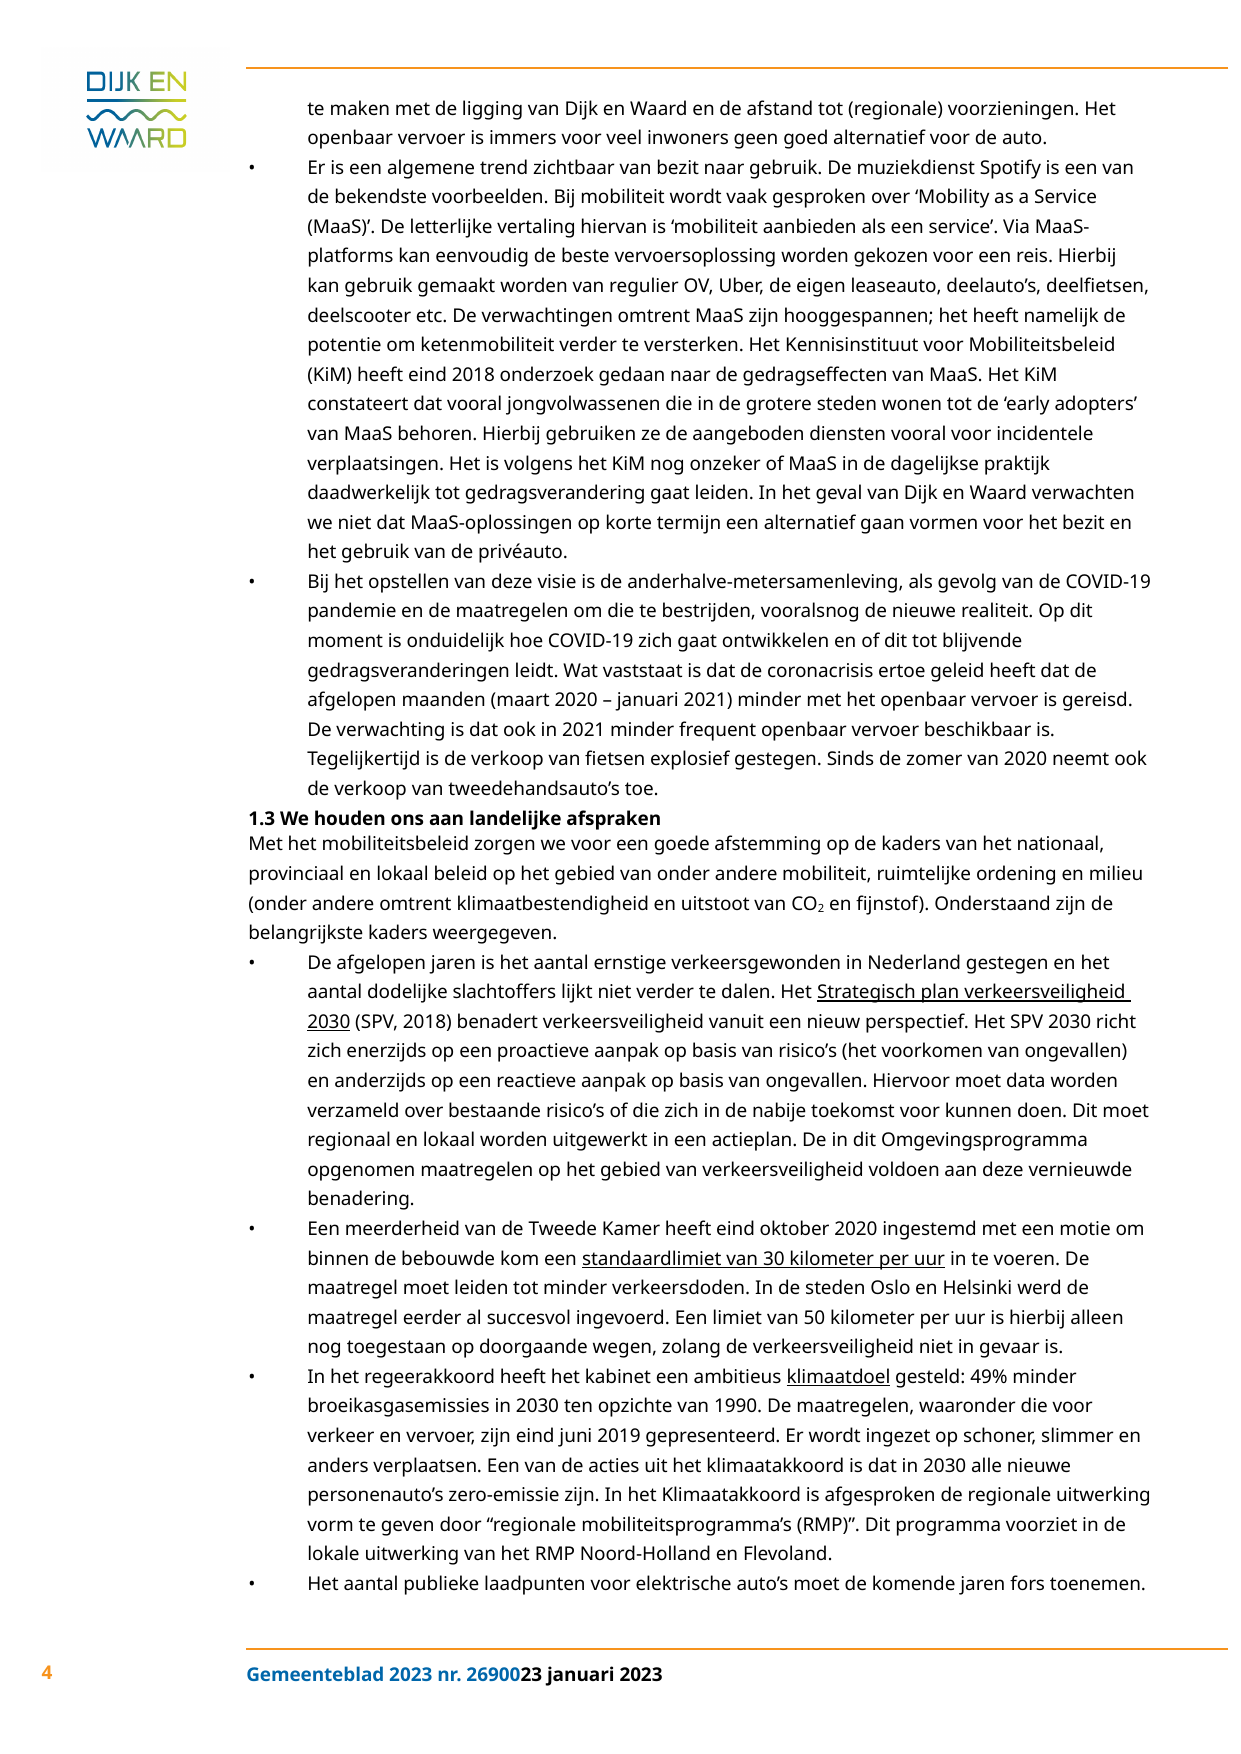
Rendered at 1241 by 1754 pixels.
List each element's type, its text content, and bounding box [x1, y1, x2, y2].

picture [41, 47, 231, 172]
list te maken met de ligging van Dijk en Waard en de afstand tot (regionale) voorzieningen. Het openbaar vervoer is immers voor veel inwoners geen goed alternatief voor de auto. [248, 95, 1152, 150]
list Er is een algemene trend zichtbaar van bezit naar gebruik. De muziekdienst Spotify is een van de bekendste voorbeelden. Bij mobiliteit wordt vaak gesproken over ‘Mobility as a Service (MaaS)’. De letterlijke vertaling hiervan is ‘mobiliteit aanbieden als een service’. Via MaaS-platforms kan eenvoudig de beste vervoersoplossing worden gekozen voor een reis. Hierbij kan gebruik gemaakt worden van regulier OV, Uber, de eigen leaseauto, deelauto’s, deelfietsen, deelscooter etc. De verwachtingen omtrent MaaS zijn hooggespannen; het heeft namelijk de potentie om ketenmobiliteit verder te versterken. Het Kennisinstituut voor Mobiliteitsbeleid (KiM) heeft eind 2018 onderzoek gedaan naar de gedragseffecten van MaaS. Het KiM constateert dat vooral jongvolwassenen die in de grotere steden wonen tot de ‘early adopters’ van MaaS behoren. Hierbij gebruiken ze de aangeboden diensten vooral voor incidentele verplaatsingen. Het is volgens het KiM nog onzeker of MaaS in de dagelijkse praktijk daadwerkelijk tot gedragsverandering gaat leiden. In het geval van Dijk en Waard verwachten we niet dat MaaS-oplossingen op korte termijn een alternatief gaan vormen voor het bezit en het gebruik van de privéauto. [248, 154, 1152, 564]
list Een meerderheid van de Tweede Kamer heeft eind oktober 2020 ingestemd met een motie om binnen de bebouwde kom een standaardlimiet van 30 kilometer per uur in te voeren. De maatregel moet leiden tot minder verkeersdoden. In de steden Oslo en Helsinki werd de maatregel eerder al succesvol ingevoerd. Een limiet van 50 kilometer per uur is hierbij alleen nog toegestaan op doorgaande wegen, zolang de verkeersveiligheid niet in gevaar is. [248, 1215, 1152, 1359]
text 1.3 We houden ons aan landelijke afspraken [248, 805, 1152, 831]
list De afgelopen jaren is het aantal ernstige verkeersgewonden in Nederland gestegen en het aantal dodelijke slachtoffers lijkt niet verder te dalen. Het Strategisch plan verkeersveiligheid 2030 (SPV, 2018) benadert verkeersveiligheid vanuit een nieuw perspectief. Het SPV 2030 richt zich enerzijds op een proactieve aanpak op basis van risico’s (het voorkomen van ongevallen) en anderzijds op een reactieve aanpak op basis van ongevallen. Hiervoor moet data worden verzameld over bestaande risico’s of die zich in de nabije toekomst voor kunnen doen. Dit moet regionaal en lokaal worden uitgewerkt in een actieplan. De in dit Omgevingsprogramma opgenomen maatregelen op het gebied van verkeersveiligheid voldoen aan deze vernieuwde benadering. [248, 949, 1152, 1211]
list Bij het opstellen van deze visie is de anderhalve-metersamenleving, als gevolg van de COVID-19 pandemie en de maatregelen om die te bestrijden, vooralsnog de nieuwe realiteit. Op dit moment is onduidelijk hoe COVID-19 zich gaat ontwikkelen en of dit tot blijvende gedragsveranderingen leidt. Wat vaststaat is dat de coronacrisis ertoe geleid heeft dat de afgelopen maanden (maart 2020 – januari 2021) minder met het openbaar vervoer is gereisd. De verwachting is dat ook in 2021 minder frequent openbaar vervoer beschikbaar is. Tegelijkertijd is de verkoop van fietsen explosief gestegen. Sinds de zomer van 2020 neemt ook de verkoop van tweedehandsauto’s toe. [248, 568, 1152, 801]
text Met het mobiliteitsbeleid zorgen we voor een goede afstemming op de kaders van het nationaal, provinciaal en lokaal beleid op het gebied van onder andere mobiliteit, ruimtelijke ordening en milieu (onder andere omtrent klimaatbestendigheid en uitstoot van CO2 en fijnstof). Onderstaand zijn de belangrijkste kaders weergegeven. [248, 831, 1152, 945]
list In het regeerakkoord heeft het kabinet een ambitieus klimaatdoel gesteld: 49% minder broeikasgasemissies in 2030 ten opzichte van 1990. De maatregelen, waaronder die voor verkeer en vervoer, zijn eind juni 2019 gepresenteerd. Er wordt ingezet op schoner, slimmer en anders verplaatsen. Een van de acties uit het klimaatakkoord is dat in 2030 alle nieuwe personenauto’s zero-emissie zijn. In het Klimaatakkoord is afgesproken de regionale uitwerking vorm te geven door “regionale mobiliteitsprogramma’s (RMP)”. Dit programma voorziet in de lokale uitwerking van het RMP Noord-Holland en Flevoland. [248, 1363, 1152, 1566]
list Het aantal publieke laadpunten voor elektrische auto’s moet de komende jaren fors toenemen. [248, 1570, 1152, 1596]
